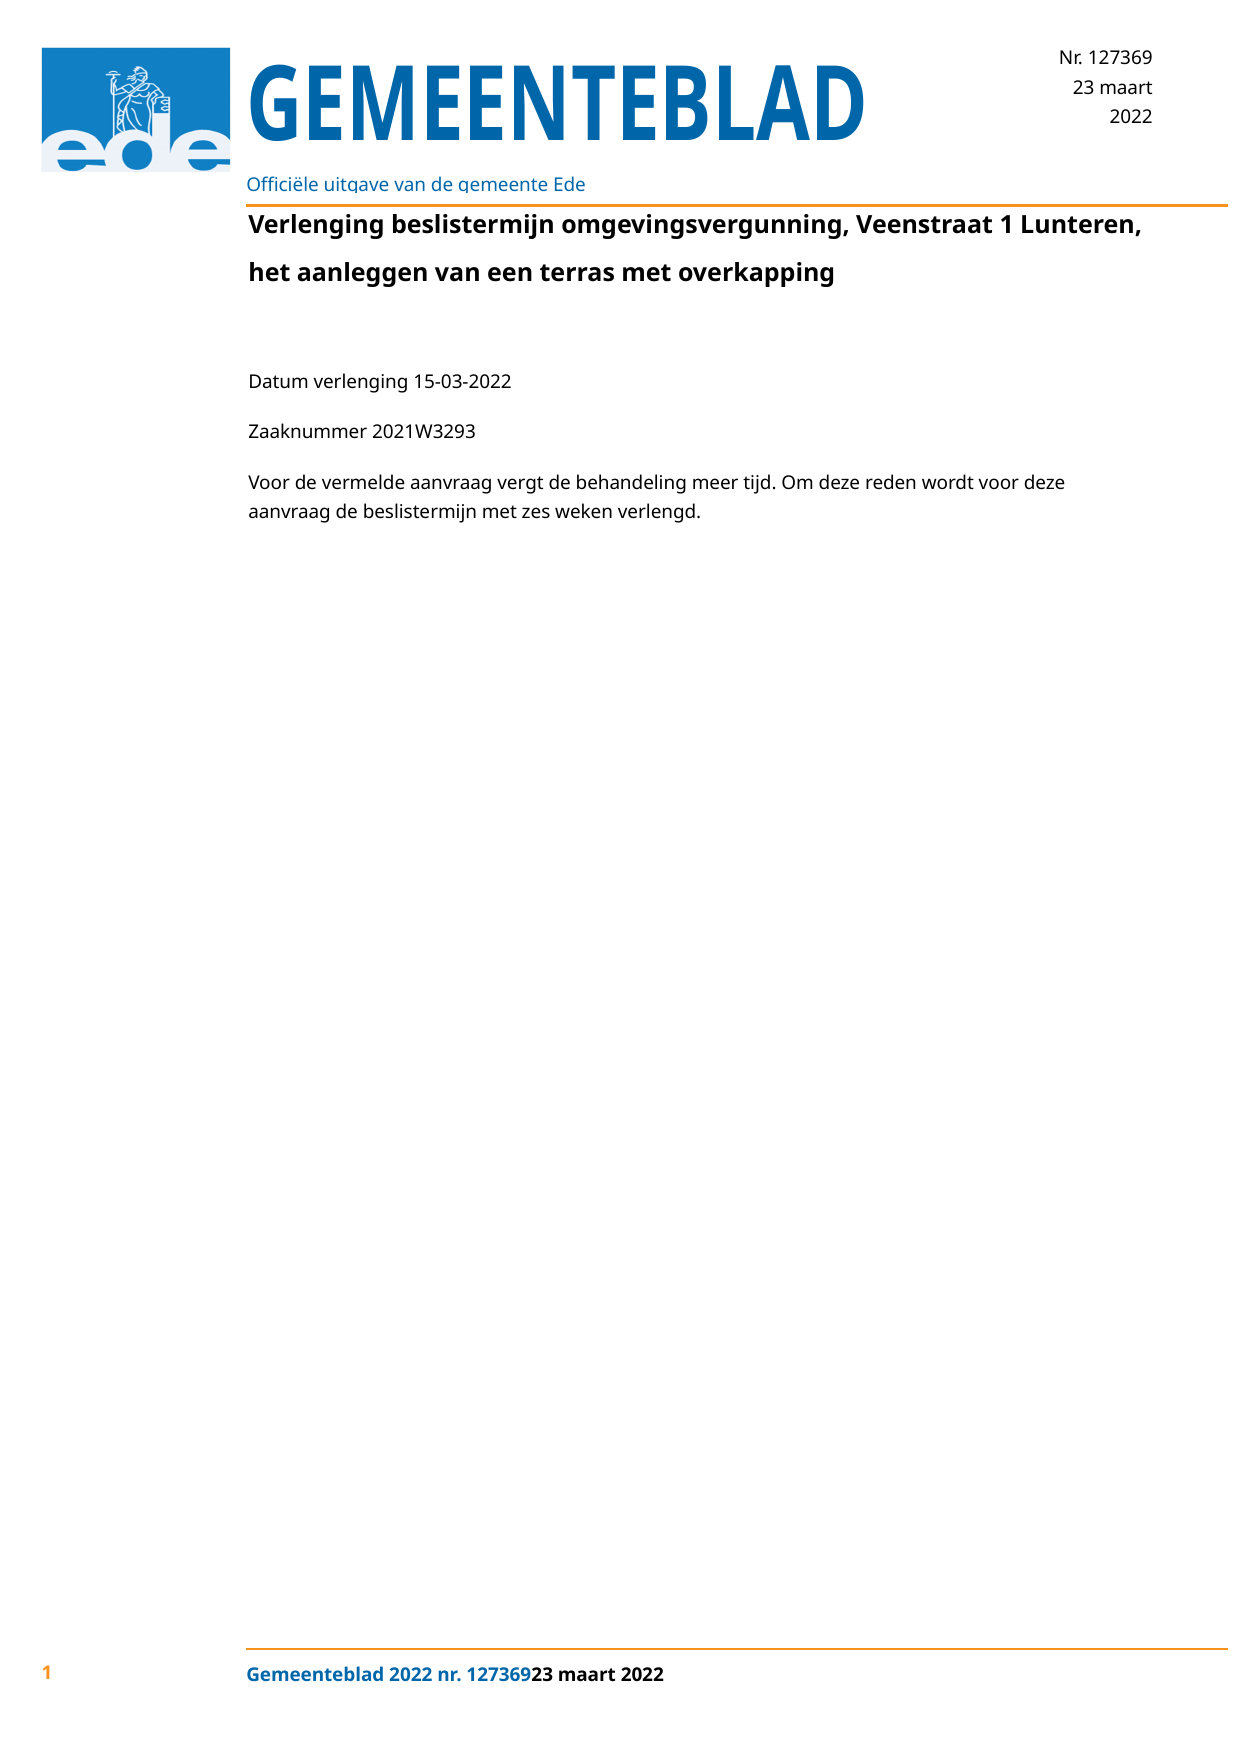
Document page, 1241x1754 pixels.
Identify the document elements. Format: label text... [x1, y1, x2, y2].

text Verlenging beslistermijn omgevingsvergunning, Veenstraat 1 Lunteren, het aanleggen van een terras met overkapping [248, 207, 1152, 288]
text Zaaknummer 2021W3293 [248, 419, 1152, 444]
picture [41, 47, 231, 172]
text Voor de vermelde aanvraag vergt de behandeling meer tijd. Om deze reden wordt voor deze aanvraag de beslistermijn met zes weken verlengd. [248, 469, 1152, 524]
text Datum verlenging 15-03-2022 [248, 368, 1152, 394]
